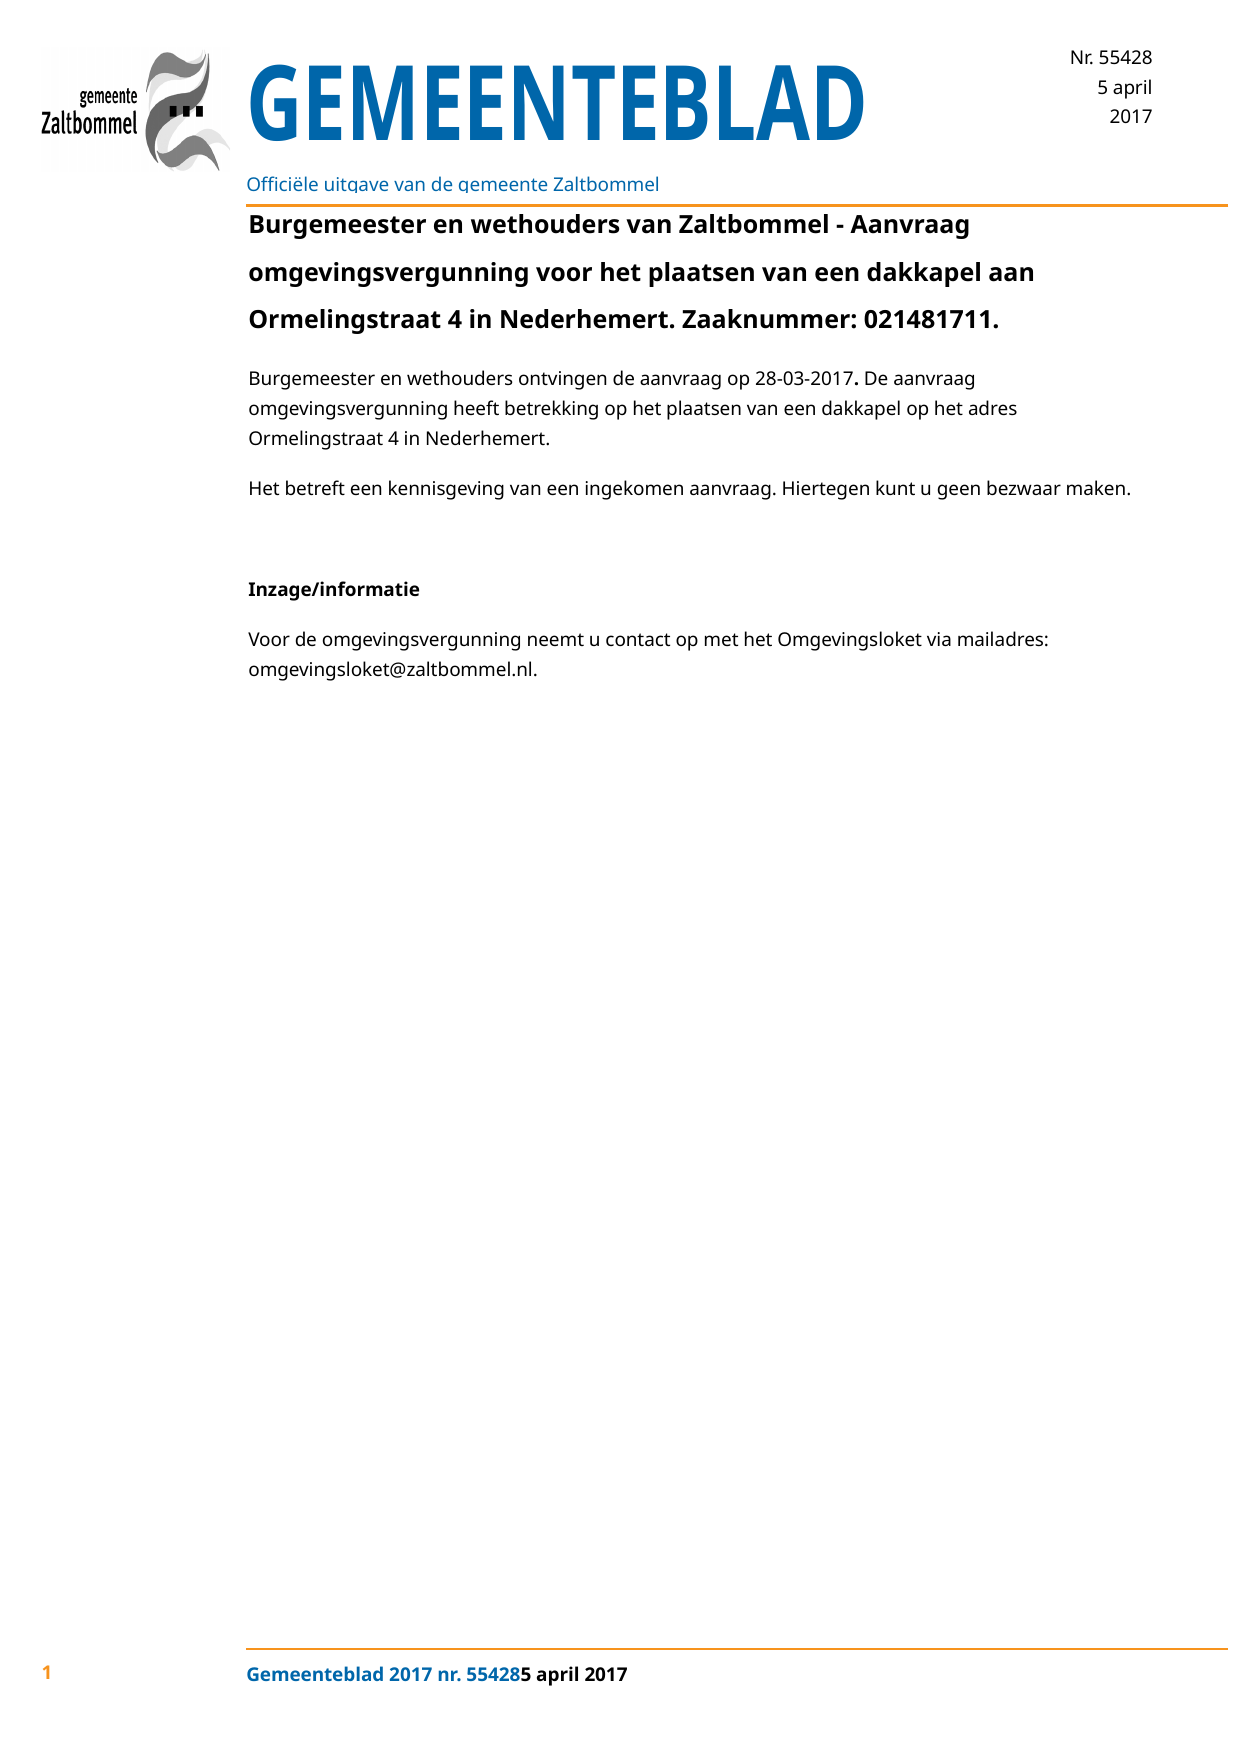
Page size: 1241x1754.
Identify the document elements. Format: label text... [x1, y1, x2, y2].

text Het betreft een kennisgeving van een ingekomen aanvraag. Hiertegen kunt u geen bezwaar maken. [248, 475, 1152, 501]
picture [41, 47, 231, 172]
text Voor de omgevingsvergunning neemt u contact op met het Omgevingsloket via mailadres: omgevingsloket@zaltbommel.nl. [248, 626, 1152, 682]
text Inzage/informatie [248, 576, 1152, 602]
text Burgemeester en wethouders van Zaltbommel - Aanvraag omgevingsvergunning voor het plaatsen van een dakkapel aan Ormelingstraat 4 in Nederhemert. Zaaknummer: 021481711. [248, 207, 1152, 336]
text Burgemeester en wethouders ontvingen de aanvraag op 28-03-2017. De aanvraag omgevingsvergunning heeft betrekking op het plaatsen van een dakkapel op het adres Ormelingstraat 4 in Nederhemert. [248, 366, 1152, 450]
